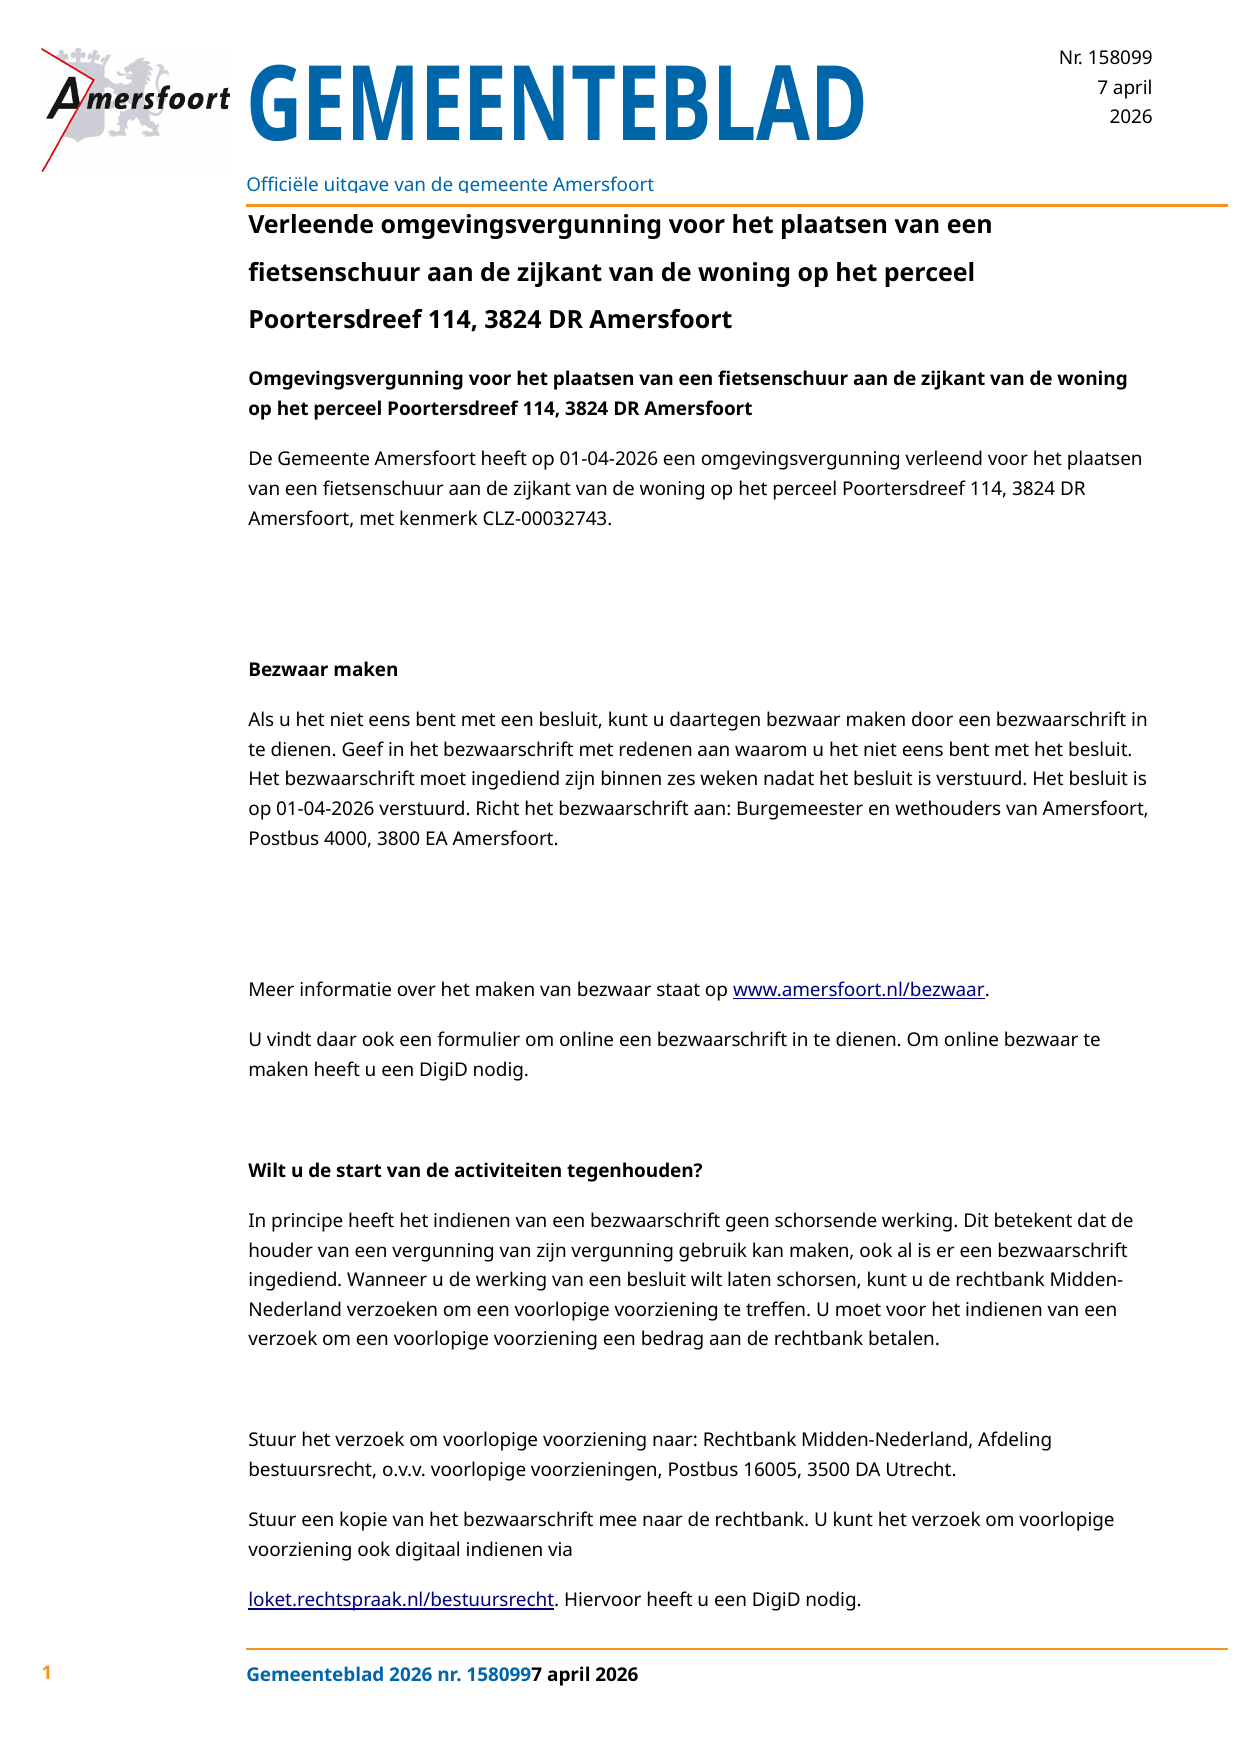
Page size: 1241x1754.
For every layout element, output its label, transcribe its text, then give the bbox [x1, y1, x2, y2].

text De Gemeente Amersfoort heeft op 01-04-2026 een omgevingsvergunning verleend voor het plaatsen van een fietsenschuur aan de zijkant van de woning op het perceel Poortersdreef 114, 3824 DR Amersfoort, met kenmerk CLZ-00032743. [248, 446, 1152, 530]
text U vindt daar ook een formulier om online een bezwaarschrift in te dienen. Om online bezwaar te maken heeft u een DigiD nodig. [248, 1026, 1152, 1082]
text Omgevingsvergunning voor het plaatsen van een fietsenschuur aan de zijkant van de woning op het perceel Poortersdreef 114, 3824 DR Amersfoort [248, 366, 1152, 421]
text In principe heeft het indienen van een bezwaarschrift geen schorsende werking. Dit betekent dat de houder van een vergunning van zijn vergunning gebruik kan maken, ook al is er een bezwaarschrift ingediend. Wanneer u de werking van een besluit wilt laten schorsen, kunt u de rechtbank Midden-Nederland verzoeken om een voorlopige voorziening te treffen. U moet voor het indienen van een verzoek om een voorlopige voorziening een bedrag aan de rechtbank betalen. [248, 1207, 1152, 1351]
text Wilt u de start van de activiteiten tegenhouden? [248, 1157, 1152, 1182]
text Stuur het verzoek om voorlopige voorziening naar: Rechtbank Midden-Nederland, Afdeling bestuursrecht, o.v.v. voorlopige voorzieningen, Postbus 16005, 3500 DA Utrecht. [248, 1426, 1152, 1482]
text Meer informatie over het maken van bezwaar staat op www.amersfoort.nl/bezwaar. [248, 976, 1152, 1002]
text Als u het niet eens bent met een besluit, kunt u daartegen bezwaar maken door een bezwaarschrift in te dienen. Geef in het bezwaarschrift met redenen aan waarom u het niet eens bent met het besluit. Het bezwaarschrift moet ingediend zijn binnen zes weken nadat het besluit is verstuurd. Het besluit is op 01-04-2026 verstuurd. Richt het bezwaarschrift aan: Burgemeester en wethouders van Amersfoort, Postbus 4000, 3800 EA Amersfoort. [248, 706, 1152, 850]
picture [41, 47, 231, 172]
text Verleende omgevingsvergunning voor het plaatsen van een fietsenschuur aan de zijkant van de woning op het perceel Poortersdreef 114, 3824 DR Amersfoort [248, 207, 1152, 336]
text loket.rechtspraak.nl/bestuursrecht. Hiervoor heeft u een DigiD nodig. [248, 1586, 1152, 1612]
text Stuur een kopie van het bezwaarschrift mee naar de rechtbank. U kunt het verzoek om voorlopige voorziening ook digitaal indienen via [248, 1506, 1152, 1562]
text Bezwaar maken [248, 656, 1152, 682]
